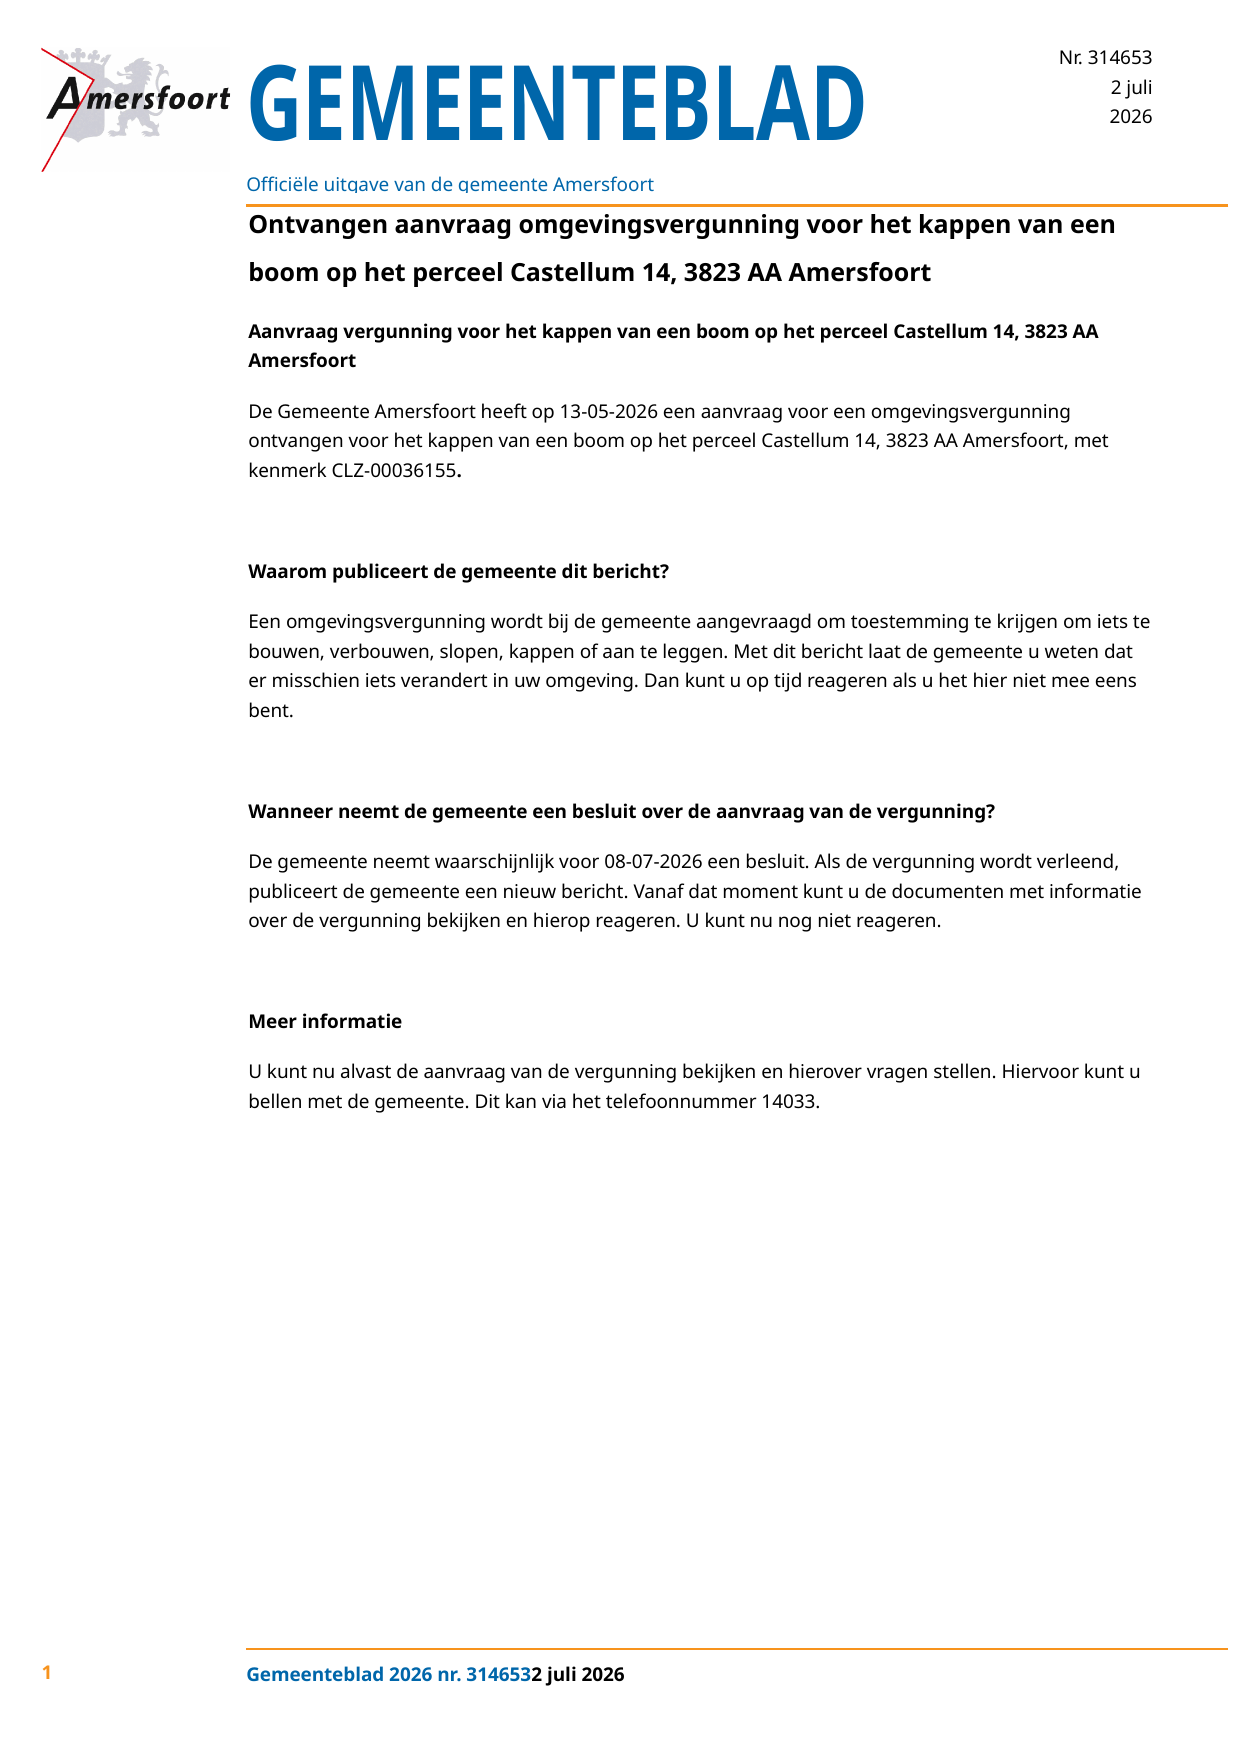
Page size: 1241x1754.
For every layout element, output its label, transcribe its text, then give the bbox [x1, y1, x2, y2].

text Waarom publiceert de gemeente dit bericht? [248, 558, 1152, 584]
text De gemeente neemt waarschijnlijk voor 08-07-2026 een besluit. Als de vergunning wordt verleend, publiceert de gemeente een nieuw bericht. Vanaf dat moment kunt u de documenten met informatie over de vergunning bekijken en hierop reageren. U kunt nu nog niet reageren. [248, 848, 1152, 933]
text Meer informatie [248, 1008, 1152, 1034]
text Een omgevingsvergunning wordt bij de gemeente aangevraagd om toestemming te krijgen om iets te bouwen, verbouwen, slopen, kappen of aan te leggen. Met dit bericht laat de gemeente u weten dat er misschien iets verandert in uw omgeving. Dan kunt u op tijd reageren als u het hier niet mee eens bent. [248, 608, 1152, 723]
text Wanneer neemt de gemeente een besluit over de aanvraag van de vergunning? [248, 798, 1152, 824]
text De Gemeente Amersfoort heeft op 13-05-2026 een aanvraag voor een omgevingsvergunning ontvangen voor het kappen van een boom op het perceel Castellum 14, 3823 AA Amersfoort, met kenmerk CLZ-00036155. [248, 398, 1152, 483]
text U kunt nu alvast de aanvraag van de vergunning bekijken en hierover vragen stellen. Hiervoor kunt u bellen met de gemeente. Dit kan via het telefoonnummer 14033. [248, 1059, 1152, 1114]
picture [41, 47, 231, 172]
text Ontvangen aanvraag omgevingsvergunning voor het kappen van een boom op het perceel Castellum 14, 3823 AA Amersfoort [248, 207, 1152, 288]
text Aanvraag vergunning voor het kappen van een boom op het perceel Castellum 14, 3823 AA Amersfoort [248, 318, 1152, 373]
